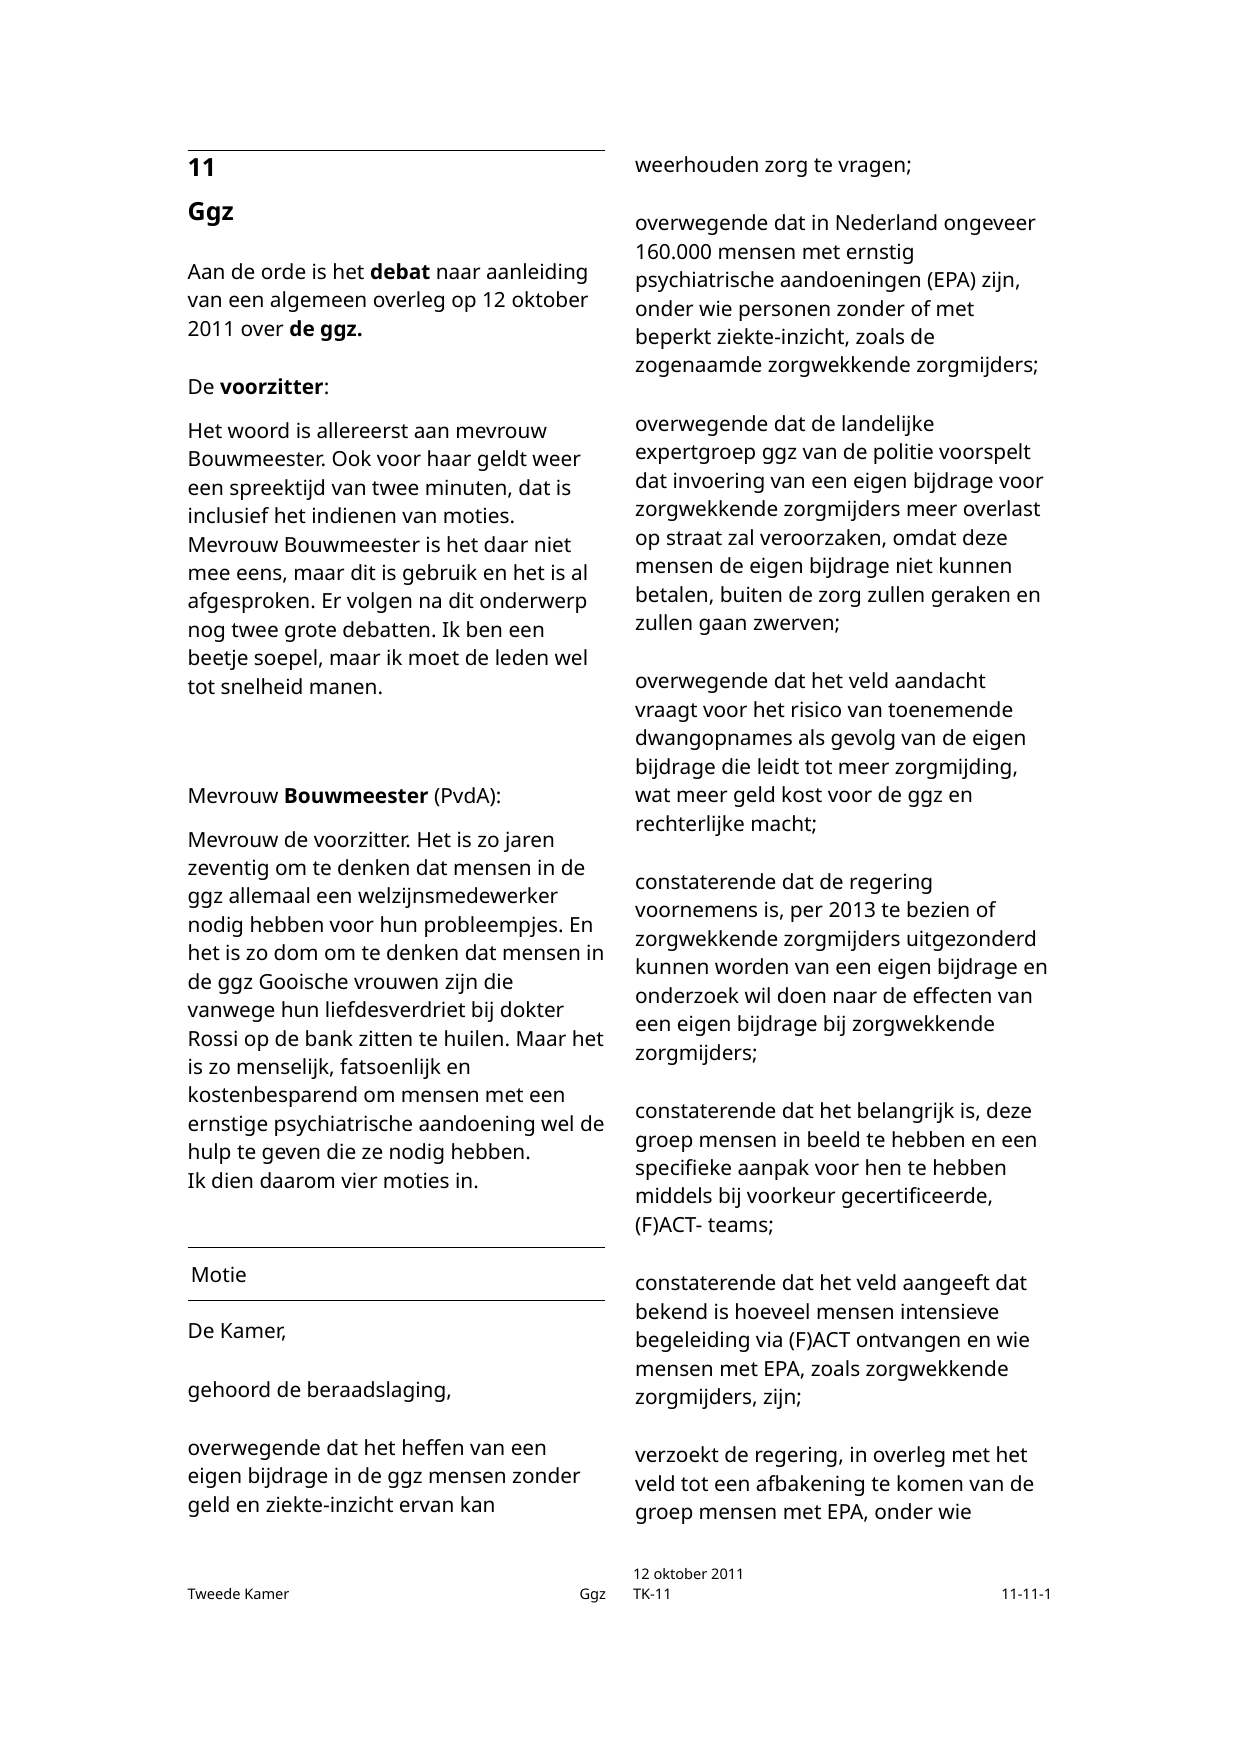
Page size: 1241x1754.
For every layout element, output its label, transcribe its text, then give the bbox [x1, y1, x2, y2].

text  [187, 730, 605, 759]
text Het woord is allereerst aan mevrouw Bouwmeester. Ook voor haar geldt weer een spreektijd van twee minuten, dat is inclusief het indienen van moties. Mevrouw Bouwmeester is het daar niet mee eens, maar dit is gebruik en het is al afgesproken. Er volgen na dit onderwerp nog twee grote debatten. Ik ben een beetje soepel, maar ik moet de leden wel tot snelheid manen. [187, 416, 605, 700]
text 11 [187, 151, 605, 184]
text Ik dien daarom vier moties in. [187, 1166, 605, 1194]
text overwegende dat het heffen van een eigen bijdrage in de ggz mensen zonder geld en ziekte-inzicht ervan kan [187, 1433, 605, 1518]
text Mevrouw Bouwmeester (PvdA): [187, 781, 605, 810]
text Ggz [187, 193, 605, 227]
text Mevrouw de voorzitter. Het is zo jaren zeventig om te denken dat mensen in de ggz allemaal een welzijnsmedewerker nodig hebben voor hun probleempjes. En het is zo dom om te denken dat mensen in de ggz Gooische vrouwen zijn die vanwege hun liefdesverdriet bij dokter Rossi op de bank zitten te huilen. Maar het is zo menselijk, fatsoenlijk en kostenbesparend om mensen met een ernstige psychiatrische aandoening wel de hulp te geven die ze nodig hebben. [187, 825, 605, 1166]
text constaterende dat de regering voornemens is, per 2013 te bezien of zorgwekkende zorgmijders uitgezonderd kunnen worden van een eigen bijdrage en onderzoek wil doen naar de effecten van een eigen bijdrage bij zorgwekkende zorgmijders; [635, 867, 1053, 1066]
text overwegende dat in Nederland ongeveer 160.000 mensen met ernstig psychiatrische aandoeningen (EPA) zijn, onder wie personen zonder of met beperkt ziekte-inzicht, zoals de zogenaamde zorgwekkende zorgmijders; [635, 208, 1053, 379]
text constaterende dat het veld aangeeft dat bekend is hoeveel mensen intensieve begeleiding via (F)ACT ontvangen en wie mensen met EPA, zoals zorgwekkende zorgmijders, zijn; [635, 1268, 1053, 1411]
text overwegende dat het veld aandacht vraagt voor het risico van toenemende dwangopnames als gevolg van de eigen bijdrage die leidt tot meer zorgmijding, wat meer geld kost voor de ggz en rechterlijke macht; [635, 667, 1053, 837]
text verzoekt de regering, in overleg met het veld tot een afbakening te komen van de groep mensen met EPA, onder wie [635, 1441, 1053, 1526]
text De voorzitter: [187, 372, 605, 401]
subtitle Motie [187, 1248, 605, 1301]
text gehoord de beraadslaging, [187, 1375, 605, 1403]
text De Kamer, [187, 1316, 605, 1345]
text weerhouden zorg te vragen; [635, 150, 1053, 178]
text overwegende dat de landelijke expertgroep ggz van de politie voorspelt dat invoering van een eigen bijdrage voor zorgwekkende zorgmijders meer overlast op straat zal veroorzaken, omdat deze mensen de eigen bijdrage niet kunnen betalen, buiten de zorg zullen geraken en zullen gaan zwerven; [635, 409, 1053, 637]
text constaterende dat het belangrijk is, deze groep mensen in beeld te hebben en een specifieke aanpak voor hen te hebben middels bij voorkeur gecertificeerde, (F)ACT- teams; [635, 1096, 1053, 1238]
text Aan de orde is het debat naar aanleiding van een algemeen overleg op 12 oktober 2011 over de ggz. [187, 257, 605, 342]
